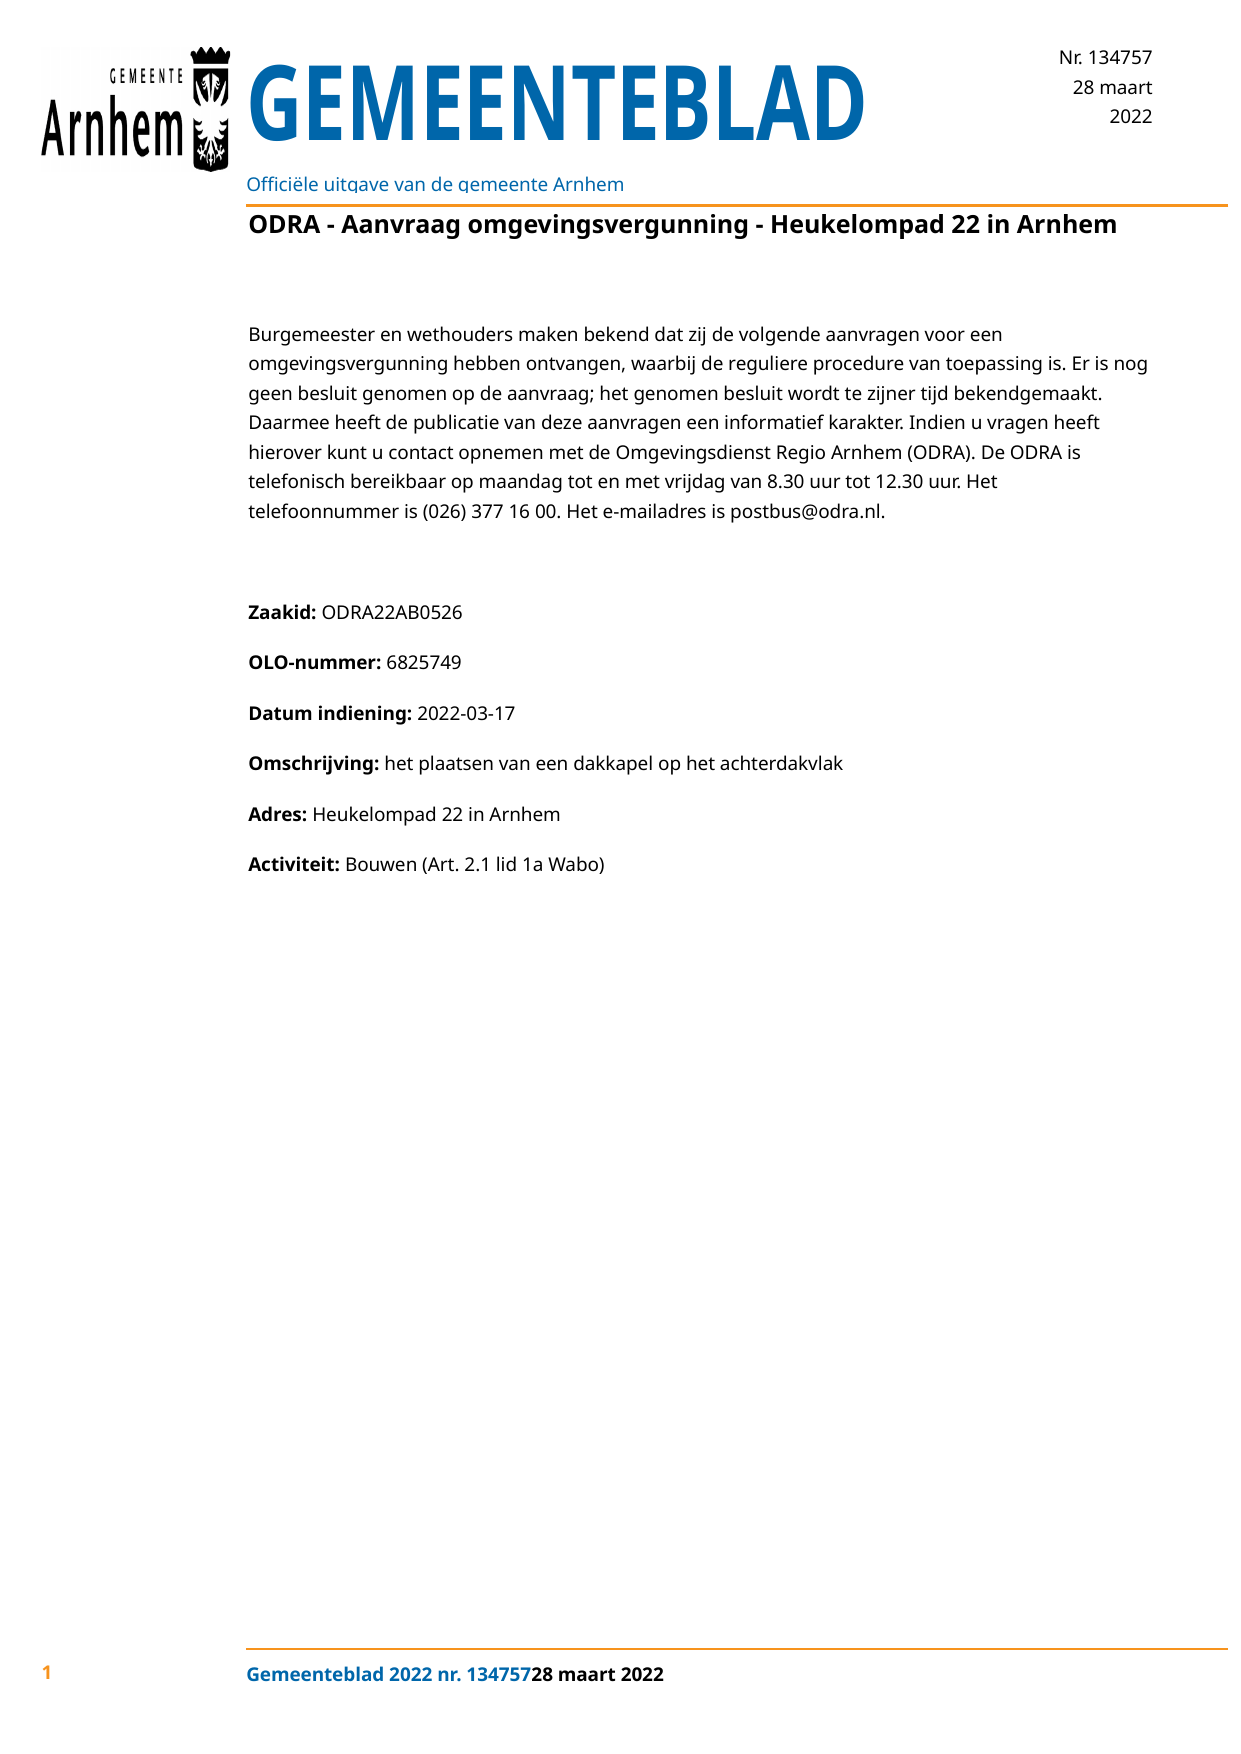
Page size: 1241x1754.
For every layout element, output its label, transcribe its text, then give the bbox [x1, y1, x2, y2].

text ODRA - Aanvraag omgevingsvergunning - Heukelompad 22 in Arnhem [248, 207, 1152, 241]
text Activiteit: Bouwen (Art. 2.1 lid 1a Wabo) [248, 851, 1152, 877]
text Omschrijving: het plaatsen van een dakkapel op het achterdakvlak [248, 750, 1152, 776]
text Datum indiening: 2022-03-17 [248, 700, 1152, 726]
text Burgemeester en wethouders maken bekend dat zij de volgende aanvragen voor een omgevingsvergunning hebben ontvangen, waarbij de reguliere procedure van toepassing is. Er is nog geen besluit genomen op de aanvraag; het genomen besluit wordt te zijner tijd bekendgemaakt. Daarmee heeft de publicatie van deze aanvragen een informatief karakter. Indien u vragen heeft hierover kunt u contact opnemen met de Omgevingsdienst Regio Arnhem (ODRA). De ODRA is telefonisch bereikbaar op maandag tot en met vrijdag van 8.30 uur tot 12.30 uur. Het telefoonnummer is (026) 377 16 00. Het e-mailadres is postbus@odra.nl. [248, 321, 1152, 524]
text Zaakid: ODRA22AB0526 [248, 599, 1152, 625]
text OLO-nummer: 6825749 [248, 649, 1152, 675]
text Adres: Heukelompad 22 in Arnhem [248, 801, 1152, 826]
picture [41, 47, 231, 172]
